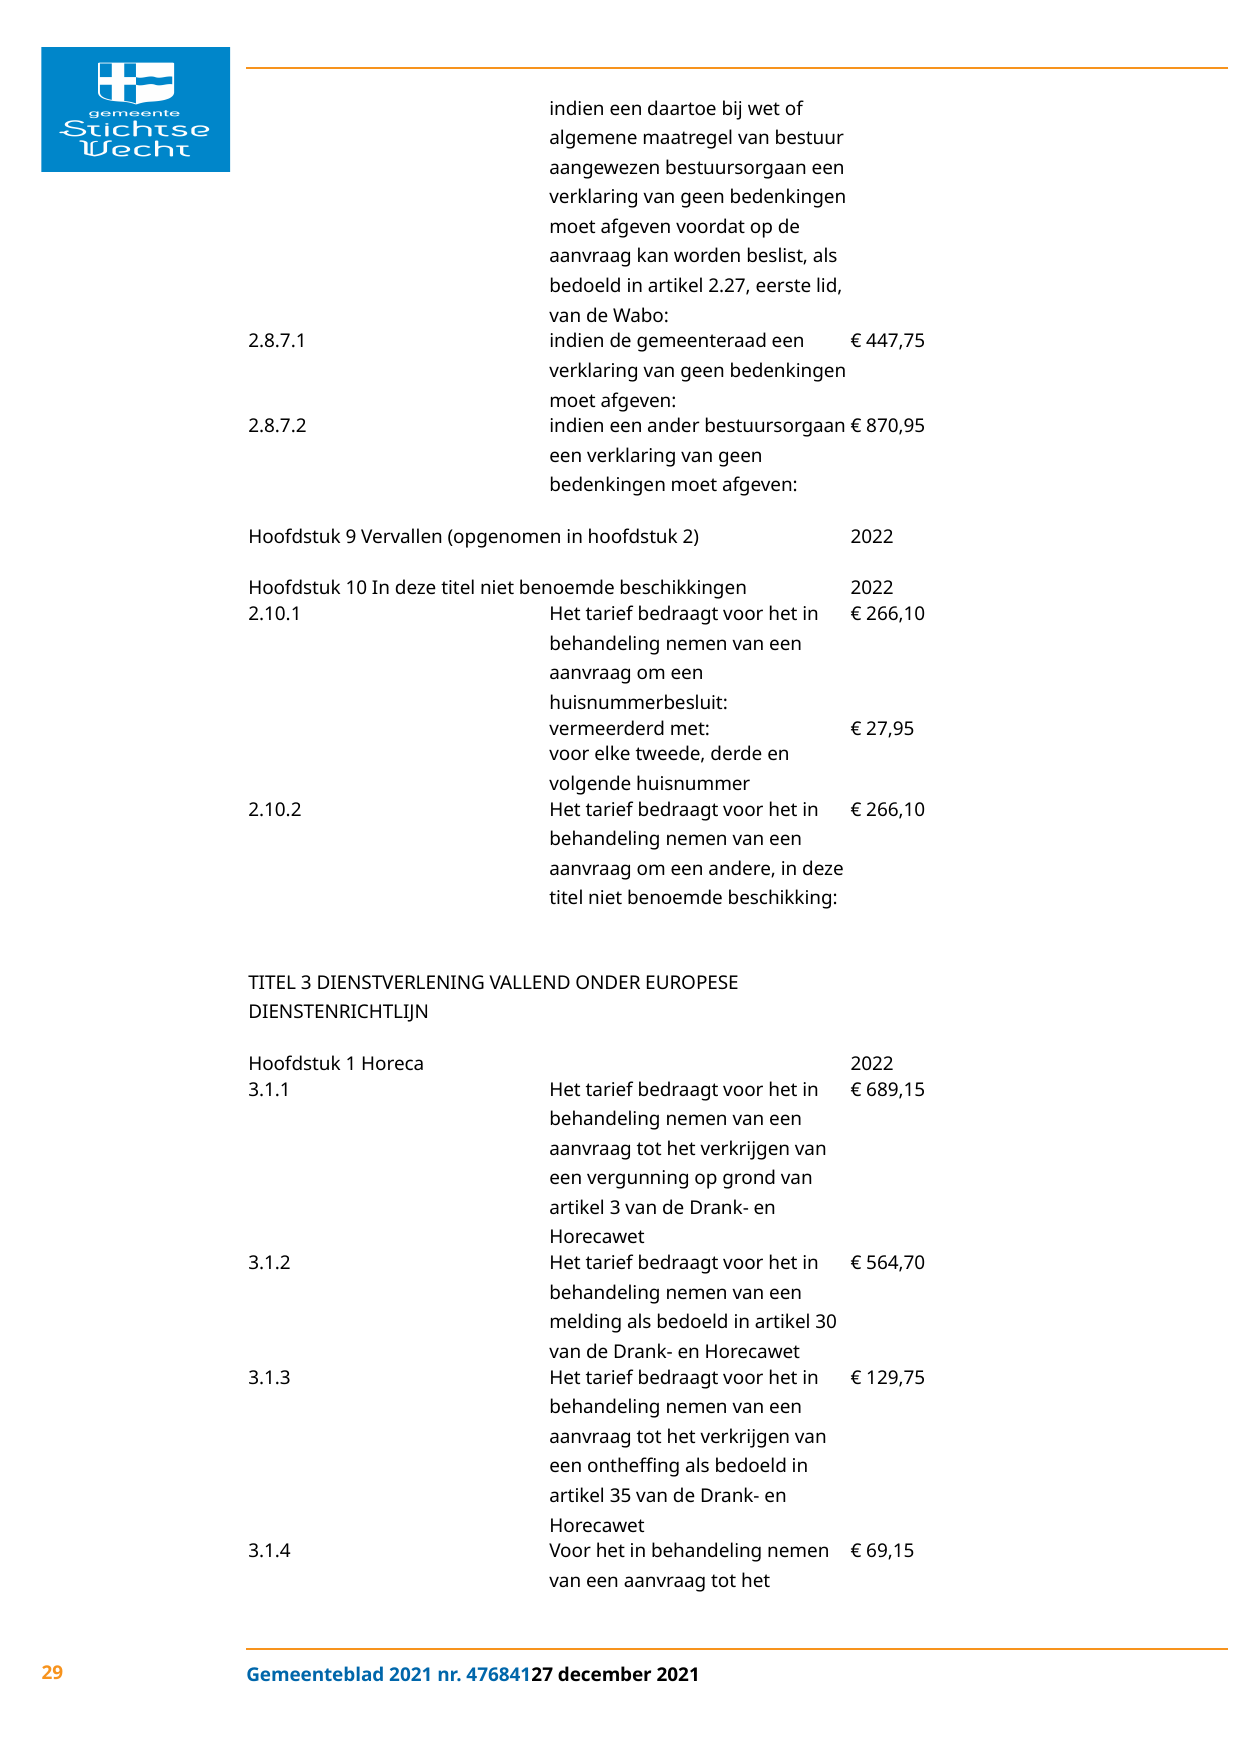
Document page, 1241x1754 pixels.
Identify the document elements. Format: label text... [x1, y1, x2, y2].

table_cell 2.10.1 [248, 600, 549, 715]
table_cell 3.1.2 [248, 1249, 549, 1364]
table_cell [248, 498, 549, 523]
table_cell [248, 1024, 549, 1050]
table_cell € 447,75 [850, 328, 1152, 412]
table_cell [549, 910, 850, 936]
table_cell € 266,10 [850, 600, 1152, 715]
table_cell [248, 549, 549, 574]
table_cell [248, 95, 549, 328]
table_cell indien een ander bestuursorgaan een verklaring van geen bedenkingen moet afgeven: [549, 413, 850, 497]
table_cell [248, 741, 549, 796]
table_cell [549, 1024, 850, 1050]
table_cell 2022 [850, 523, 1152, 549]
table_cell [549, 498, 850, 523]
table_cell vermeerderd met: [549, 715, 850, 741]
table_cell Het tarief bedraagt voor het in behandeling nemen van een aanvraag om een huisnummerbesluit: [549, 600, 850, 715]
table_cell voor elke tweede, derde en volgende huisnummer [549, 741, 850, 796]
table_cell Hoofdstuk 1 Horeca [248, 1050, 850, 1076]
table_cell € 69,15 [850, 1538, 1152, 1593]
table_cell 2.10.2 [248, 796, 549, 910]
table_cell Het tarief bedraagt voor het in behandeling nemen van een aanvraag om een andere, in deze titel niet benoemde beschikking: [549, 796, 850, 910]
picture [137, 63, 174, 103]
table_cell 2.8.7.1 [248, 328, 549, 412]
table_cell [549, 549, 850, 574]
table_cell € 27,95 [850, 715, 1152, 741]
table_cell 2022 [850, 1050, 1152, 1076]
table_cell [850, 95, 1152, 328]
picture [99, 63, 135, 101]
table_cell 3.1.4 [248, 1538, 549, 1593]
table_cell [248, 910, 549, 936]
table_cell € 266,10 [850, 796, 1152, 910]
table_cell [850, 549, 1152, 574]
table_cell [850, 498, 1152, 523]
table_cell Hoofdstuk 9 Vervallen (opgenomen in hoofdstuk 2) [248, 523, 850, 549]
table_cell € 689,15 [850, 1076, 1152, 1249]
table_cell Het tarief bedraagt voor het in behandeling nemen van een aanvraag tot het verkrijgen van een ontheffing als bedoeld in artikel 35 van de Drank- en Horecawet [549, 1364, 850, 1537]
table_cell indien de gemeenteraad een verklaring van geen bedenkingen moet afgeven: [549, 328, 850, 412]
table_cell Het tarief bedraagt voor het in behandeling nemen van een melding als bedoeld in artikel 30 van de Drank- en Horecawet [549, 1249, 850, 1364]
table_cell 2.8.7.2 [248, 413, 549, 497]
table_cell € 129,75 [850, 1364, 1152, 1537]
table_cell € 564,70 [850, 1249, 1152, 1364]
table_cell Hoofdstuk 10 In deze titel niet benoemde beschikkingen [248, 575, 850, 600]
table_cell [850, 741, 1152, 796]
table_cell Voor het in behandeling nemen van een aanvraag tot het [549, 1538, 850, 1593]
table_cell € 870,95 [850, 413, 1152, 497]
table_cell 3.1.3 [248, 1364, 549, 1537]
table_cell 2022 [850, 575, 1152, 600]
table_cell indien een daartoe bij wet of algemene maatregel van bestuur aangewezen bestuursorgaan een verklaring van geen bedenkingen moet afgeven voordat op de aanvraag kan worden beslist, als bedoeld in artikel 2.27, eerste lid, van de Wabo: [549, 95, 850, 328]
table_cell [850, 1024, 1152, 1050]
table_cell 3.1.1 [248, 1076, 549, 1249]
table_header [850, 969, 1152, 1024]
table_header TITEL 3 DIENSTVERLENING VALLEND ONDER EUROPESE DIENSTENRICHTLIJN [248, 969, 850, 1024]
table_cell [248, 715, 549, 741]
table_cell Het tarief bedraagt voor het in behandeling nemen van een aanvraag tot het verkrijgen van een vergunning op grond van artikel 3 van de Drank- en Horecawet [549, 1076, 850, 1249]
table_cell [850, 910, 1152, 936]
